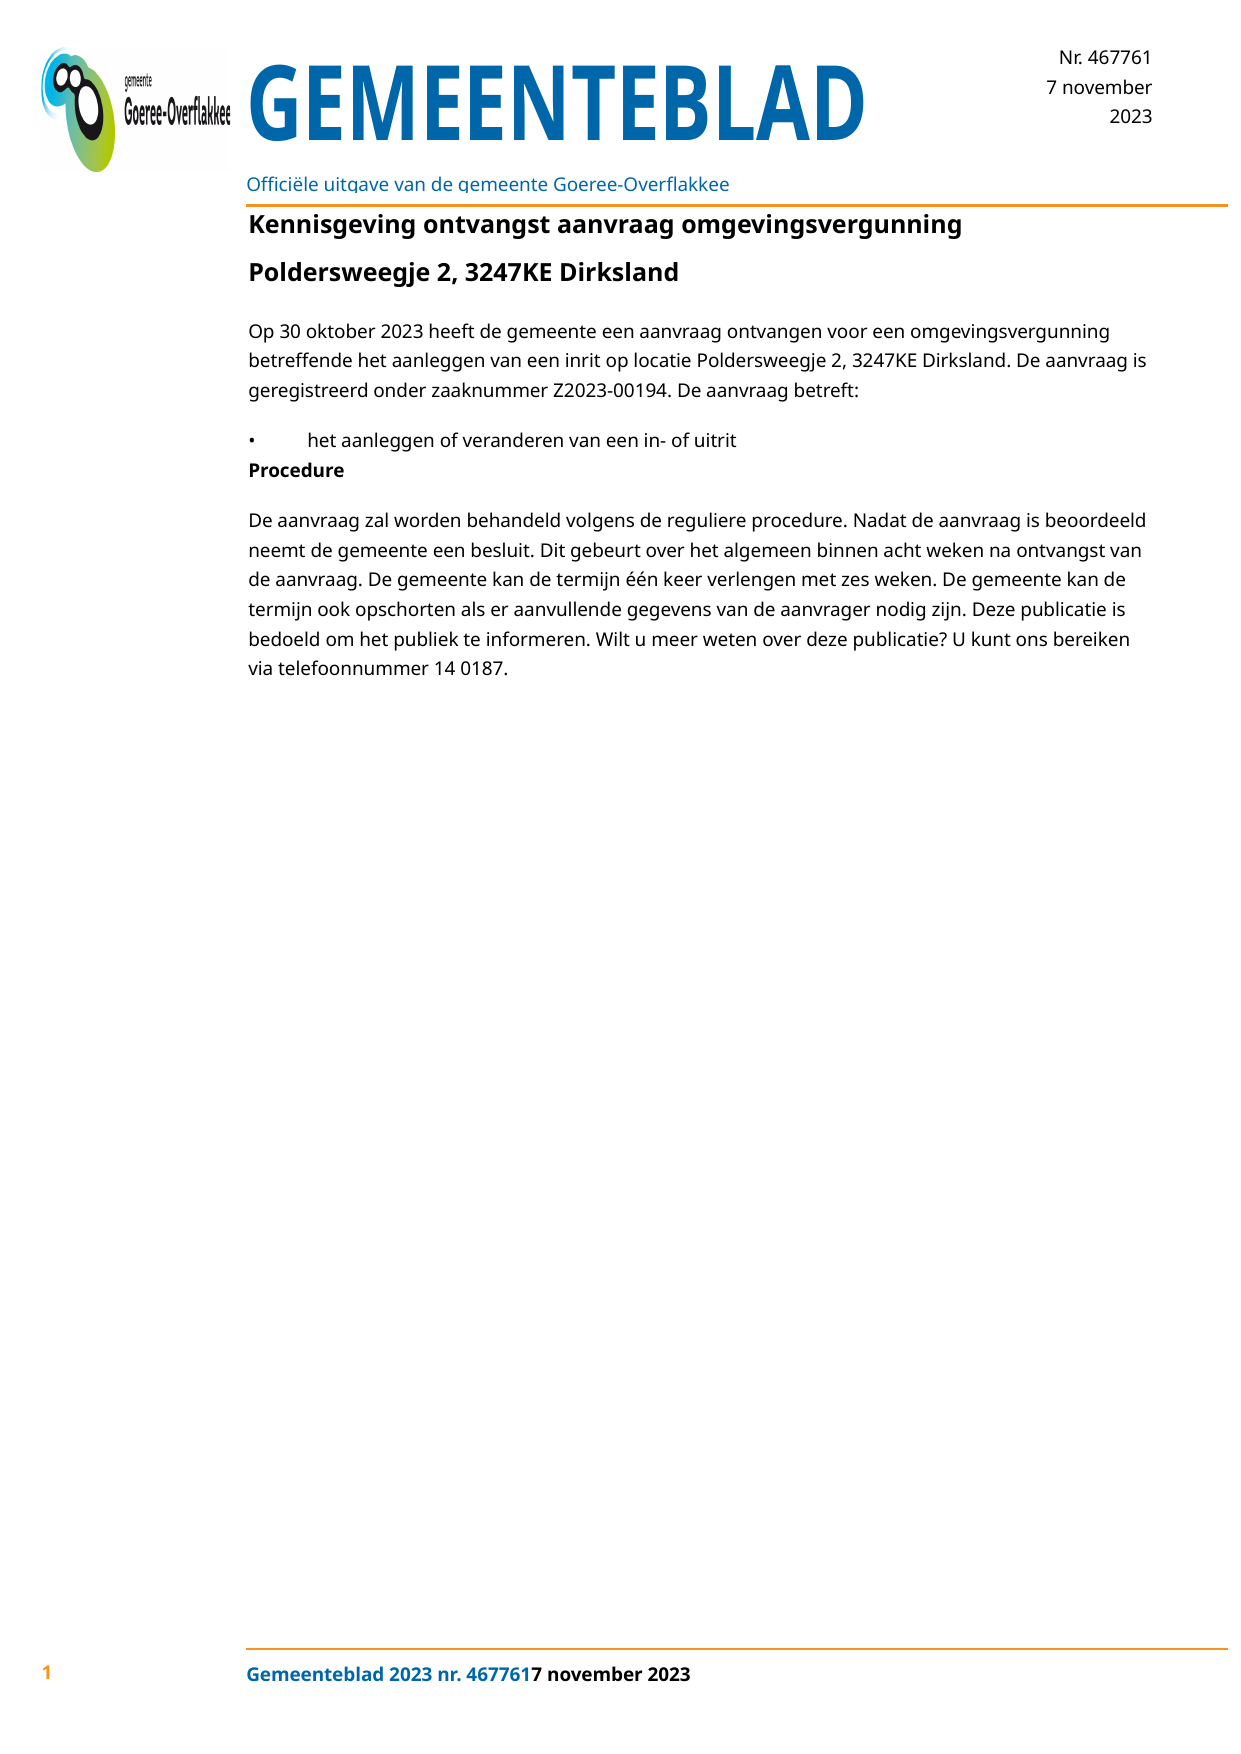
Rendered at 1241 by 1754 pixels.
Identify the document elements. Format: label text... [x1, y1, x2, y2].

text Procedure [248, 457, 1152, 483]
text Op 30 oktober 2023 heeft de gemeente een aanvraag ontvangen voor een omgevingsvergunning betreffende het aanleggen van een inrit op locatie Poldersweegje 2, 3247KE Dirksland. De aanvraag is geregistreerd onder zaaknummer Z2023-00194. De aanvraag betreft: [248, 318, 1152, 403]
text De aanvraag zal worden behandeld volgens de reguliere procedure. Nadat de aanvraag is beoordeeld neemt de gemeente een besluit. Dit gebeurt over het algemeen binnen acht weken na ontvangst van de aanvraag. De gemeente kan de termijn één keer verlengen met zes weken. De gemeente kan de termijn ook opschorten als er aanvullende gegevens van de aanvrager nodig zijn. Deze publicatie is bedoeld om het publiek te informeren. Wilt u meer weten over deze publicatie? U kunt ons bereiken via telefoonnummer 14 0187. [248, 507, 1152, 681]
picture [41, 47, 231, 172]
text Kennisgeving ontvangst aanvraag omgevingsvergunning Poldersweegje 2, 3247KE Dirksland [248, 207, 1152, 288]
list het aanleggen of veranderen van een in- of uitrit [248, 427, 1152, 453]
